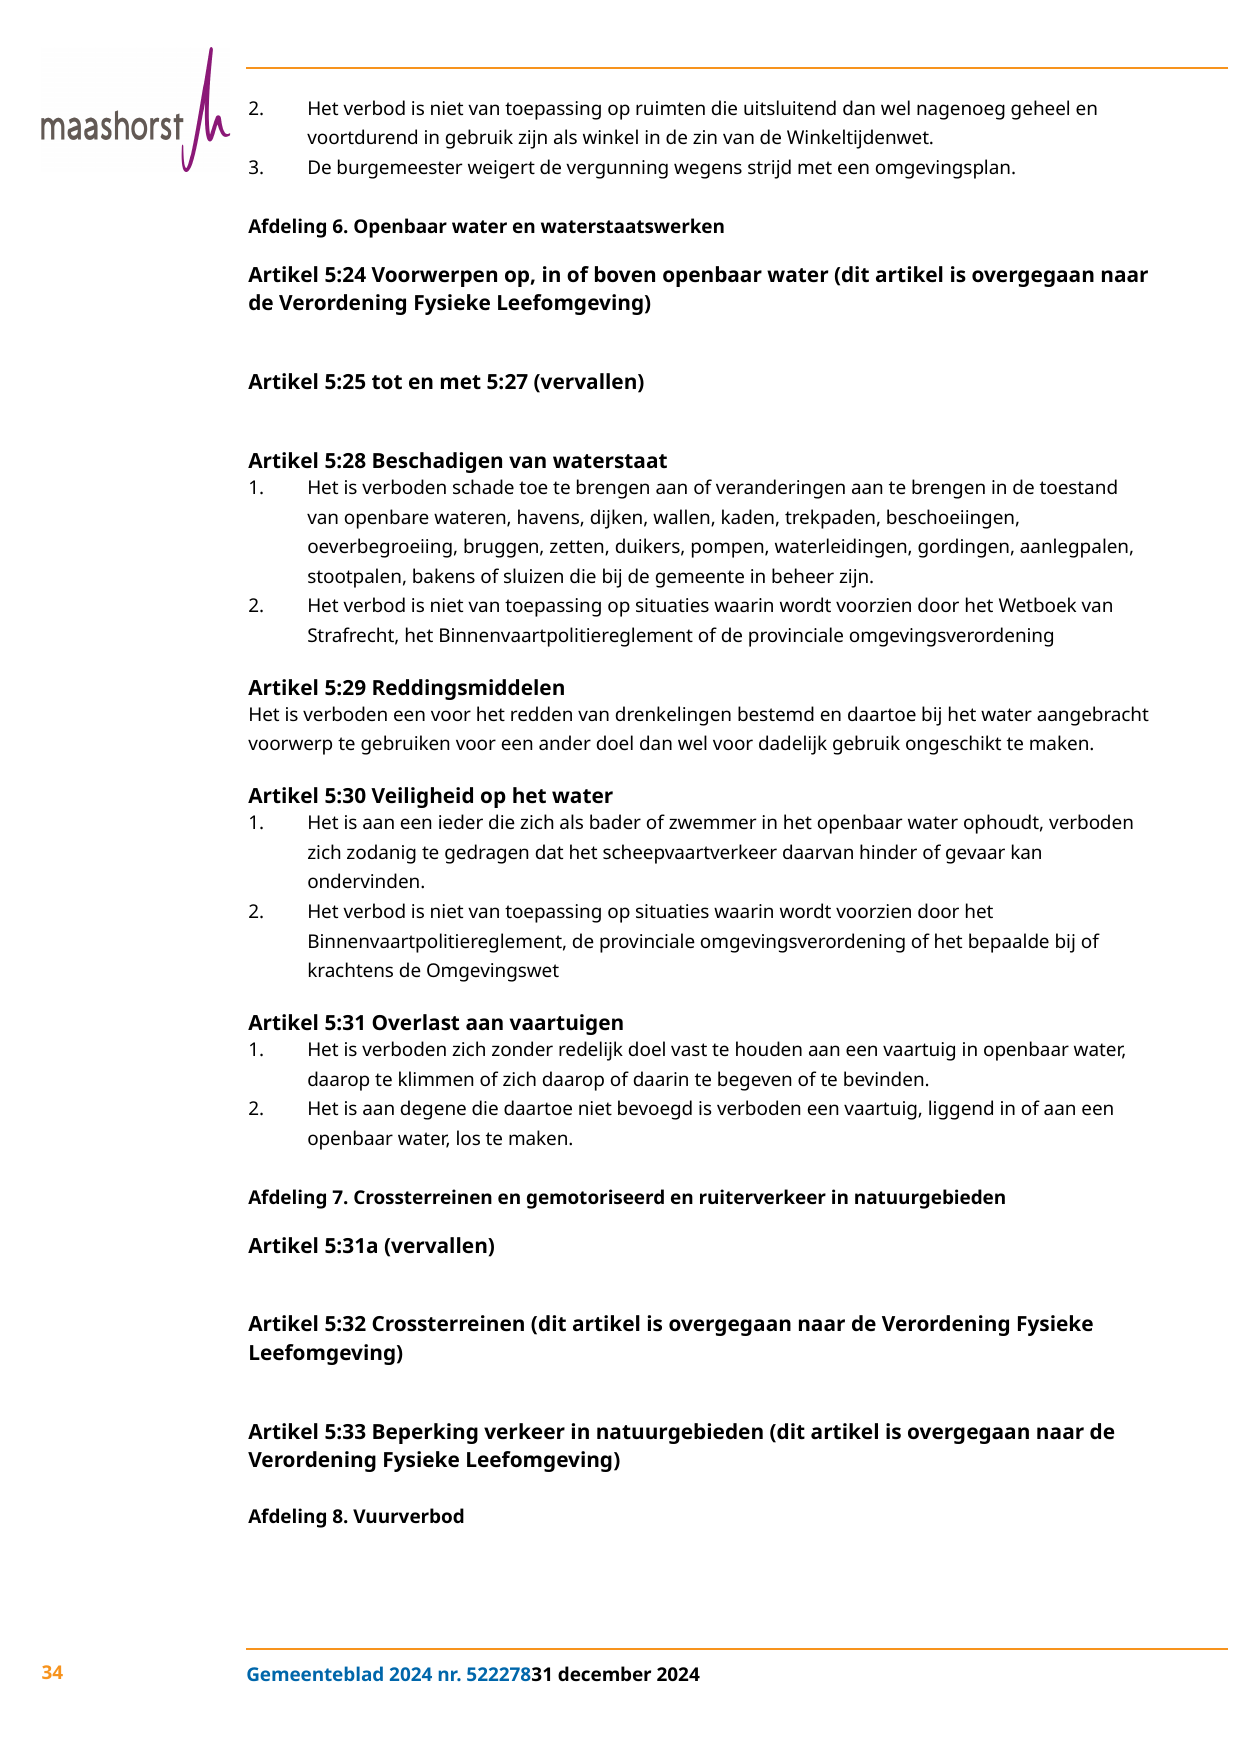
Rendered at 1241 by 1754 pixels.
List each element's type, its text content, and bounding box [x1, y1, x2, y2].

list Het verbod is niet van toepassing op situaties waarin wordt voorzien door het Wetboek van Strafrecht, het Binnenvaartpolitiereglement of de provinciale omgevingsverordening [248, 593, 1152, 648]
list Het is aan een ieder die zich als bader of zwemmer in het openbaar water ophoudt, verboden zich zodanig te gedragen dat het scheepvaartverkeer daarvan hinder of gevaar kan ondervinden. [248, 809, 1152, 894]
picture [41, 47, 231, 172]
text Het is verboden een voor het redden van drenkelingen bestemd en daartoe bij het water aangebracht voorwerp te gebruiken voor een ander doel dan wel voor dadelijk gebruik ongeschikt te maken. [248, 701, 1152, 756]
list Het is verboden schade toe te brengen aan of veranderingen aan te brengen in de toestand van openbare wateren, havens, dijken, wallen, kaden, trekpaden, beschoeiingen, oeverbegroeiing, bruggen, zetten, duikers, pompen, waterleidingen, gordingen, aanlegpalen, stootpalen, bakens of sluizen die bij de gemeente in beheer zijn. [248, 474, 1152, 589]
text Artikel 5:29 Reddingsmiddelen [248, 673, 1152, 701]
list Het verbod is niet van toepassing op ruimten die uitsluitend dan wel nagenoeg geheel en voortdurend in gebruik zijn als winkel in de zin van de Winkeltijdenwet. [248, 95, 1152, 150]
text Artikel 5:32 Crossterreinen (dit artikel is overgegaan naar de Verordening Fysieke Leefomgeving) [248, 1309, 1152, 1366]
text Artikel 5:28 Beschadigen van waterstaat [248, 446, 1152, 474]
text Artikel 5:31a (vervallen) [248, 1231, 1152, 1259]
text Artikel 5:30 Veiligheid op het water [248, 781, 1152, 809]
text Afdeling 8. Vuurverbod [248, 1503, 1152, 1529]
text Artikel 5:24 Voorwerpen op, in of boven openbaar water (dit artikel is overgegaan naar de Verordening Fysieke Leefomgeving) [248, 260, 1152, 317]
text Artikel 5:31 Overlast aan vaartuigen [248, 1008, 1152, 1036]
text Afdeling 6. Openbaar water en waterstaatswerken [248, 213, 1152, 239]
list Het is verboden zich zonder redelijk doel vast te houden aan een vaartuig in openbaar water, daarop te klimmen of zich daarop of daarin te begeven of te bevinden. [248, 1036, 1152, 1092]
text Afdeling 7. Crossterreinen en gemotoriseerd en ruiterverkeer in natuurgebieden [248, 1184, 1152, 1210]
text Artikel 5:25 tot en met 5:27 (vervallen) [248, 367, 1152, 395]
text Artikel 5:33 Beperking verkeer in natuurgebieden (dit artikel is overgegaan naar de Verordening Fysieke Leefomgeving) [248, 1417, 1152, 1474]
list De burgemeester weigert de vergunning wegens strijd met een omgevingsplan. [248, 154, 1152, 180]
list Het verbod is niet van toepassing op situaties waarin wordt voorzien door het Binnenvaartpolitiereglement, de provinciale omgevingsverordening of het bepaalde bij of krachtens de Omgevingswet [248, 898, 1152, 983]
list Het is aan degene die daartoe niet bevoegd is verboden een vaartuig, liggend in of aan een openbaar water, los te maken. [248, 1095, 1152, 1151]
